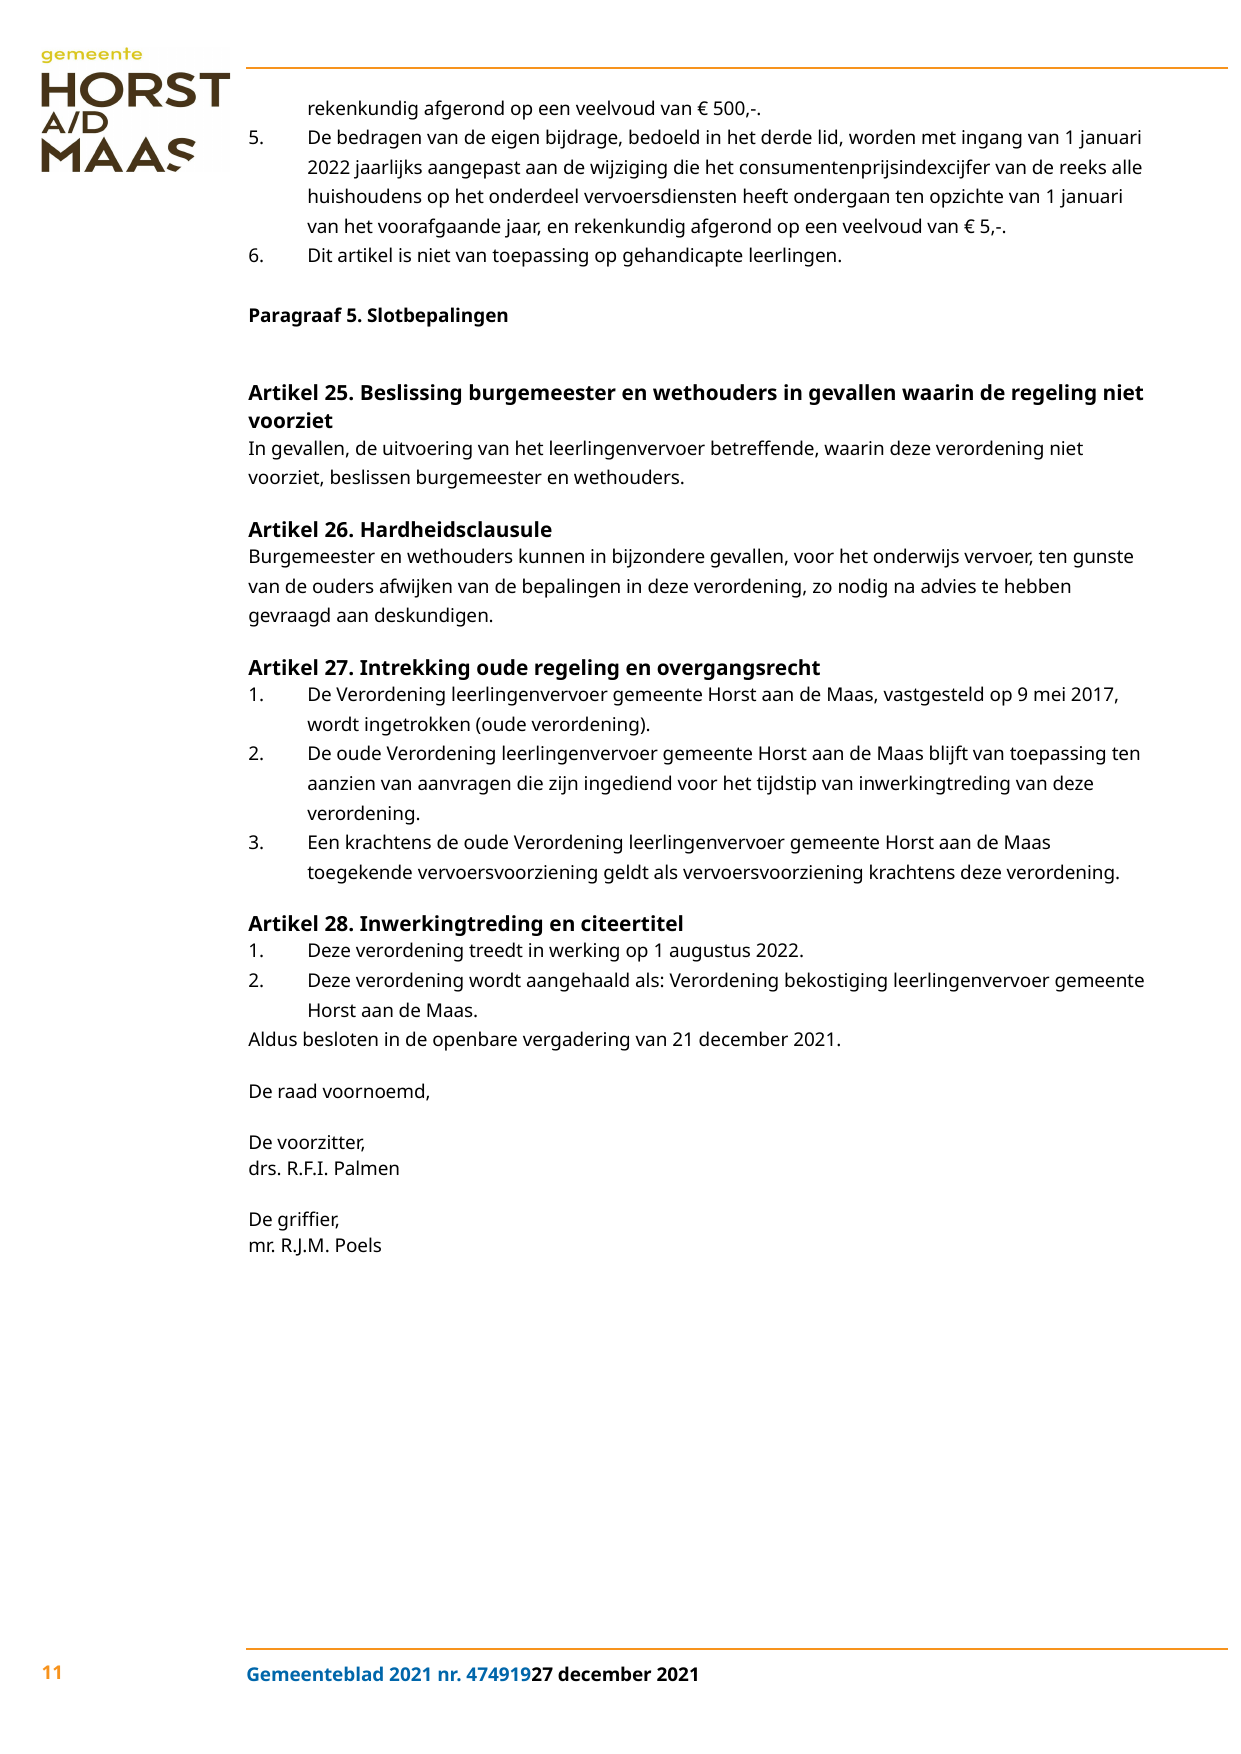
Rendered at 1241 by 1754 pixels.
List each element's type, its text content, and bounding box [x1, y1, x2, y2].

text Artikel 26. Hardheidsclausule [248, 515, 1152, 543]
text drs. R.F.I. Palmen [248, 1155, 1152, 1181]
list rekenkundig afgerond op een veelvoud van € 500,-. [248, 95, 1152, 121]
text mr. R.J.M. Poels [248, 1232, 1152, 1258]
list De oude Verordening leerlingenvervoer gemeente Horst aan de Maas blijft van toepassing ten aanzien van aanvragen die zijn ingediend voor het tijdstip van inwerkingtreding van deze verordening. [248, 741, 1152, 825]
text Aldus besloten in de openbare vergadering van 21 december 2021. [248, 1026, 1152, 1052]
text Paragraaf 5. Slotbepalingen [248, 302, 1152, 328]
text In gevallen, de uitvoering van het leerlingenvervoer betreffende, waarin deze verordening niet voorziet, beslissen burgemeester en wethouders. [248, 435, 1152, 490]
text De voorzitter, [248, 1129, 1152, 1155]
list De bedragen van de eigen bijdrage, bedoeld in het derde lid, worden met ingang van 1 januari 2022 jaarlijks aangepast aan de wijziging die het consumentenprijsindexcijfer van de reeks alle huishoudens op het onderdeel vervoersdiensten heeft ondergaan ten opzichte van 1 januari van het voorafgaande jaar, en rekenkundig afgerond op een veelvoud van € 5,-. [248, 124, 1152, 239]
list Deze verordening treedt in werking op 1 augustus 2022. [248, 938, 1152, 963]
list De Verordening leerlingenvervoer gemeente Horst aan de Maas, vastgesteld op 9 mei 2017, wordt ingetrokken (oude verordening). [248, 681, 1152, 737]
picture [41, 47, 231, 172]
list Deze verordening wordt aangehaald als: Verordening bekostiging leerlingenvervoer gemeente Horst aan de Maas. [248, 967, 1152, 1023]
list Een krachtens de oude Verordening leerlingenvervoer gemeente Horst aan de Maas toegekende vervoersvoorziening geldt als vervoersvoorziening krachtens deze verordening. [248, 829, 1152, 884]
text De raad voornoemd, [248, 1078, 1152, 1104]
text Artikel 28. Inwerkingtreding en citeertitel [248, 909, 1152, 938]
text De griffier, [248, 1207, 1152, 1232]
text Artikel 25. Beslissing burgemeester en wethouders in gevallen waarin de regeling niet voorziet [248, 378, 1152, 435]
text Artikel 27. Intrekking oude regeling en overgangsrecht [248, 653, 1152, 681]
list Dit artikel is niet van toepassing op gehandicapte leerlingen. [248, 243, 1152, 268]
text Burgemeester en wethouders kunnen in bijzondere gevallen, voor het onderwijs vervoer, ten gunste van de ouders afwijken van de bepalingen in deze verordening, zo nodig na advies te hebben gevraagd aan deskundigen. [248, 543, 1152, 628]
